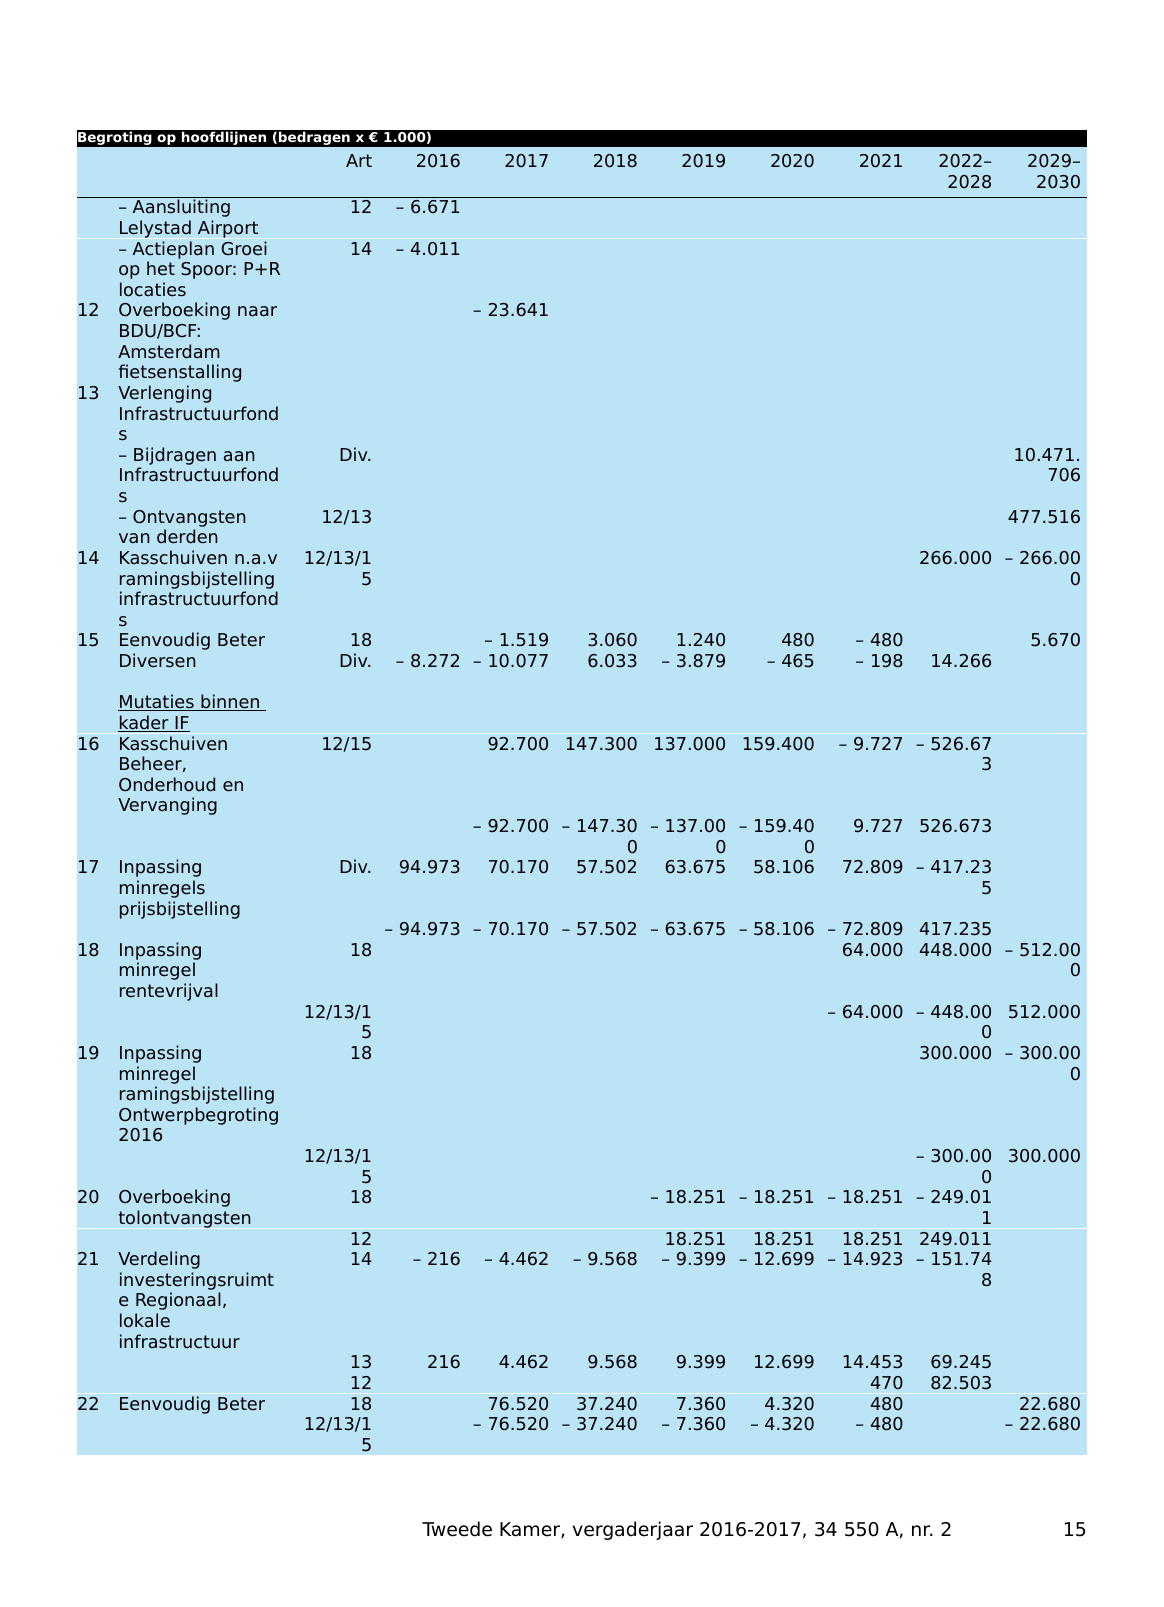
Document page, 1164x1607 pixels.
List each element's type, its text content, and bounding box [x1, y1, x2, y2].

table_cell Eenvoudig Beter [112, 1394, 289, 1414]
table_cell – 526.673 [909, 734, 998, 816]
table_cell – 63.675 [644, 919, 732, 940]
table_cell [555, 507, 644, 548]
table_cell Inpassing minregels prijsbijstelling [112, 857, 289, 919]
table_cell [378, 300, 466, 383]
table_cell – 512.000 [998, 940, 1087, 1002]
table_cell 13 [77, 383, 112, 445]
table_cell 12.699 [732, 1352, 821, 1373]
table_cell [732, 445, 821, 507]
table_cell – 23.641 [466, 300, 555, 383]
table_cell [555, 239, 644, 300]
table_cell [732, 507, 821, 548]
table_cell [112, 147, 289, 197]
table_cell [378, 548, 466, 630]
table_cell – 72.809 [821, 919, 909, 940]
table_cell 2017 [466, 147, 555, 197]
table_cell [909, 692, 998, 733]
table_cell Art [289, 147, 378, 197]
table_cell [644, 548, 732, 630]
table_cell 512.000 [998, 1002, 1087, 1043]
table_cell [289, 692, 378, 733]
table_cell [378, 734, 466, 816]
table_cell [466, 692, 555, 733]
table_cell [378, 1394, 466, 1414]
table_cell [644, 383, 732, 445]
table_cell [998, 692, 1087, 733]
table_cell [909, 198, 998, 238]
table_cell [732, 692, 821, 733]
table_cell – 76.520 [466, 1414, 555, 1455]
table_cell [732, 1373, 821, 1393]
table_cell 2022–2028 [909, 147, 998, 197]
table_cell [77, 1002, 112, 1043]
table_cell [77, 1352, 112, 1373]
table_cell 18 [289, 1043, 378, 1146]
table_cell 18 [289, 630, 378, 651]
table_cell – 6.671 [378, 198, 466, 238]
table_cell – 151.748 [909, 1249, 998, 1352]
table_cell [466, 1146, 555, 1187]
table_cell – 9.568 [555, 1249, 644, 1352]
table_cell [644, 507, 732, 548]
table_cell [821, 445, 909, 507]
table_cell [112, 1352, 289, 1373]
table_cell [644, 692, 732, 733]
table_cell [998, 651, 1087, 672]
table_cell 14 [289, 239, 378, 300]
table_cell Overboeking tolontvangsten [112, 1187, 289, 1228]
table_cell [732, 548, 821, 630]
table_cell 300.000 [909, 1043, 998, 1146]
table_cell 22.680 [998, 1394, 1087, 1414]
table_cell 21 [77, 1249, 112, 1352]
table_cell Eenvoudig Beter [112, 630, 289, 651]
table_cell [466, 198, 555, 238]
table_cell [909, 383, 998, 445]
table_cell 12/13/15 [289, 548, 378, 630]
table_cell [112, 1373, 289, 1393]
table_cell [378, 1043, 466, 1146]
table_cell – 18.251 [644, 1187, 732, 1228]
table_cell 82.503 [909, 1373, 998, 1393]
table_cell [555, 383, 644, 445]
table_cell 14.453 [821, 1352, 909, 1373]
table_cell – 9.727 [821, 734, 909, 816]
table_cell – 22.680 [998, 1414, 1087, 1455]
table_cell [821, 548, 909, 630]
table_cell 20 [77, 1187, 112, 1228]
table_cell [732, 239, 821, 300]
table_cell [555, 1146, 644, 1187]
table_cell 12 [77, 300, 112, 383]
table_cell 15 [77, 630, 112, 651]
table_cell [821, 198, 909, 238]
table_cell [378, 1002, 466, 1043]
table_cell 37.240 [555, 1394, 644, 1414]
table_cell [378, 1229, 466, 1249]
table_cell [289, 919, 378, 940]
table_cell [998, 300, 1087, 383]
table_cell – 147.300 [555, 816, 644, 857]
table_cell [112, 1002, 289, 1043]
table_cell [112, 919, 289, 940]
table_cell – Actieplan Groei op het Spoor: P+R locaties [112, 239, 289, 300]
table_cell [555, 1373, 644, 1393]
table_cell 14.266 [909, 651, 998, 672]
table_cell [378, 1187, 466, 1228]
table_cell 266.000 [909, 548, 998, 630]
table_cell [732, 383, 821, 445]
table_cell [555, 300, 644, 383]
table_cell [378, 445, 466, 507]
table_cell – 94.973 [378, 919, 466, 940]
table_cell – 10.077 [466, 651, 555, 672]
table_cell 216 [378, 1352, 466, 1373]
table_cell Kasschuiven Beheer, Onderhoud en Vervanging [112, 734, 289, 816]
table_cell – 216 [378, 1249, 466, 1352]
table_cell – 480 [821, 1414, 909, 1455]
table_cell – 64.000 [821, 1002, 909, 1043]
table_cell – 92.700 [466, 816, 555, 857]
table_cell – 37.240 [555, 1414, 644, 1455]
table_cell [909, 630, 998, 651]
table_cell [289, 816, 378, 857]
table_cell [378, 816, 466, 857]
table_cell [998, 1229, 1087, 1249]
table_cell – 417.235 [909, 857, 998, 919]
table_cell [466, 1229, 555, 1249]
table_cell [378, 672, 466, 692]
table_cell [998, 672, 1087, 692]
table_cell 526.673 [909, 816, 998, 857]
table_cell [644, 1373, 732, 1393]
table_cell Inpassing minregel rentevrijval [112, 940, 289, 1002]
table_cell 159.400 [732, 734, 821, 816]
table_cell [378, 630, 466, 651]
table_cell 18.251 [644, 1229, 732, 1249]
table_cell 3.060 [555, 630, 644, 651]
table_cell [378, 940, 466, 1002]
table_cell [378, 1146, 466, 1187]
table_cell [466, 1373, 555, 1393]
table_cell Inpassing minregel ramingsbijstelling Ontwerpbegroting 2016 [112, 1043, 289, 1146]
table_cell [466, 1043, 555, 1146]
table_cell [77, 147, 112, 197]
table_cell [466, 383, 555, 445]
table_cell [732, 940, 821, 1002]
table_cell [732, 1002, 821, 1043]
table_cell [112, 1414, 289, 1455]
table_cell 4.462 [466, 1352, 555, 1373]
table_cell [998, 1352, 1087, 1373]
table_cell 19 [77, 1043, 112, 1146]
table_cell 9.568 [555, 1352, 644, 1373]
table_cell [909, 239, 998, 300]
table_cell – 159.400 [732, 816, 821, 857]
table_cell [77, 816, 112, 857]
table_cell [555, 1187, 644, 1228]
table_cell – 4.011 [378, 239, 466, 300]
table_cell [466, 940, 555, 1002]
table_cell 2020 [732, 147, 821, 197]
table_cell 18 [289, 940, 378, 1002]
table_cell 448.000 [909, 940, 998, 1002]
table_cell [821, 692, 909, 733]
table_cell Mutaties binnen kader IF [112, 692, 289, 733]
table_cell [555, 940, 644, 1002]
table_cell [555, 548, 644, 630]
table_cell [998, 239, 1087, 300]
table_cell [77, 1146, 112, 1187]
table_cell 12/13/15 [289, 1414, 378, 1455]
table_cell – 18.251 [821, 1187, 909, 1228]
table_cell [644, 239, 732, 300]
table_cell [821, 672, 909, 692]
table_cell – 3.879 [644, 651, 732, 672]
table_cell 5.670 [998, 630, 1087, 651]
table_cell [466, 507, 555, 548]
table_cell 63.675 [644, 857, 732, 919]
table_cell [555, 1002, 644, 1043]
table_cell [909, 445, 998, 507]
table_cell [998, 383, 1087, 445]
table_cell [644, 1043, 732, 1146]
table_cell 300.000 [998, 1146, 1087, 1187]
table_cell 22 [77, 1394, 112, 1414]
table_cell [77, 1414, 112, 1455]
table_cell 7.360 [644, 1394, 732, 1414]
table_cell 64.000 [821, 940, 909, 1002]
table_header Begroting op hoofdlijnen (bedragen x € 1.000) [77, 130, 1087, 146]
table_cell Overboeking naar BDU/BCF: Amsterdam fietsenstalling [112, 300, 289, 383]
table_cell [732, 1146, 821, 1187]
table_cell [466, 445, 555, 507]
table_cell 2029–2030 [998, 147, 1087, 197]
table_cell 72.809 [821, 857, 909, 919]
table_cell [909, 1394, 998, 1414]
table_cell [378, 507, 466, 548]
table_cell 2018 [555, 147, 644, 197]
table_cell 249.011 [909, 1229, 998, 1249]
table_cell [555, 1043, 644, 1146]
table_cell [909, 1414, 998, 1455]
table_cell [821, 507, 909, 548]
table_cell [998, 857, 1087, 919]
table_cell [378, 383, 466, 445]
table_cell 13 [289, 1352, 378, 1373]
table_cell 12/15 [289, 734, 378, 816]
table_cell [909, 507, 998, 548]
table_cell [998, 198, 1087, 238]
table_cell [998, 1249, 1087, 1352]
table_cell [821, 300, 909, 383]
table_cell [998, 816, 1087, 857]
table_cell [466, 672, 555, 692]
table_cell [77, 1229, 112, 1249]
table_cell – 7.360 [644, 1414, 732, 1455]
table_cell [77, 198, 112, 238]
table_cell 2019 [644, 147, 732, 197]
table_cell – Bijdragen aan Infrastructuurfonds [112, 445, 289, 507]
table_cell [77, 919, 112, 940]
table_cell – 70.170 [466, 919, 555, 940]
table_cell 12 [289, 1373, 378, 1393]
table_cell [732, 672, 821, 692]
table_cell 14 [289, 1249, 378, 1352]
table_cell 1.240 [644, 630, 732, 651]
table_cell Verdeling investeringsruimte Regionaal, lokale infrastructuur [112, 1249, 289, 1352]
table_cell [998, 919, 1087, 940]
table_cell – 4.462 [466, 1249, 555, 1352]
table_cell 137.000 [644, 734, 732, 816]
table_cell [644, 672, 732, 692]
table_cell 12/13 [289, 507, 378, 548]
table_cell 470 [821, 1373, 909, 1393]
table_cell [998, 734, 1087, 816]
table_cell [289, 300, 378, 383]
table_cell [77, 1373, 112, 1393]
table_cell – 300.000 [909, 1146, 998, 1187]
table_cell – 8.272 [378, 651, 466, 672]
table_cell [289, 672, 378, 692]
table_cell [112, 1146, 289, 1187]
table_cell 18 [289, 1394, 378, 1414]
table_cell – 58.106 [732, 919, 821, 940]
table_cell Verlenging Infrastructuurfonds [112, 383, 289, 445]
table_cell 18 [77, 940, 112, 1002]
table_cell 12/13/15 [289, 1002, 378, 1043]
table_cell [644, 940, 732, 1002]
table_cell [821, 1043, 909, 1146]
table_cell 58.106 [732, 857, 821, 919]
table_cell [77, 692, 112, 733]
table_cell 147.300 [555, 734, 644, 816]
table_cell [732, 198, 821, 238]
table_cell – 448.000 [909, 1002, 998, 1043]
table_cell [909, 672, 998, 692]
table_cell 10.471.706 [998, 445, 1087, 507]
table_cell 18 [289, 1187, 378, 1228]
table_cell [77, 445, 112, 507]
table_cell 14 [77, 548, 112, 630]
table_cell – 198 [821, 651, 909, 672]
table_cell – 12.699 [732, 1249, 821, 1352]
table_cell [555, 692, 644, 733]
table_cell – 57.502 [555, 919, 644, 940]
table_cell – 9.399 [644, 1249, 732, 1352]
table_cell [644, 1146, 732, 1187]
table_cell 69.245 [909, 1352, 998, 1373]
table_cell [112, 672, 289, 692]
table_cell [644, 198, 732, 238]
table_cell – Ontvangsten van derden [112, 507, 289, 548]
table_cell [998, 1187, 1087, 1228]
table_cell 480 [821, 1394, 909, 1414]
table_cell – 14.923 [821, 1249, 909, 1352]
table_cell [378, 1414, 466, 1455]
table_cell [998, 1373, 1087, 1393]
table_cell 94.973 [378, 857, 466, 919]
table_cell 76.520 [466, 1394, 555, 1414]
table_cell [77, 651, 112, 672]
table_cell [644, 1002, 732, 1043]
table_cell [77, 239, 112, 300]
table_cell Diversen [112, 651, 289, 672]
table_cell 17 [77, 857, 112, 919]
table_cell Div. [289, 445, 378, 507]
table_cell 70.170 [466, 857, 555, 919]
table_cell 417.235 [909, 919, 998, 940]
table_cell [466, 1187, 555, 1228]
table_cell [732, 1043, 821, 1146]
table_cell [909, 300, 998, 383]
table_cell 4.320 [732, 1394, 821, 1414]
table_cell – 465 [732, 651, 821, 672]
table_cell [555, 445, 644, 507]
table_cell [821, 239, 909, 300]
table_cell [466, 1002, 555, 1043]
table_cell – 266.000 [998, 548, 1087, 630]
table_cell 18.251 [821, 1229, 909, 1249]
table_cell 12 [289, 198, 378, 238]
table_cell [732, 300, 821, 383]
table_cell [644, 445, 732, 507]
table_cell [644, 300, 732, 383]
table_cell 6.033 [555, 651, 644, 672]
table_cell 16 [77, 734, 112, 816]
table_cell [555, 198, 644, 238]
table_cell [821, 383, 909, 445]
table_cell [821, 1146, 909, 1187]
table_cell Div. [289, 857, 378, 919]
table_cell [466, 239, 555, 300]
table_cell [112, 816, 289, 857]
table_cell 480 [732, 630, 821, 651]
table_cell 12/13/15 [289, 1146, 378, 1187]
table_cell 57.502 [555, 857, 644, 919]
table_cell [378, 692, 466, 733]
table_cell – 249.011 [909, 1187, 998, 1228]
table_cell – 4.320 [732, 1414, 821, 1455]
table_cell 18.251 [732, 1229, 821, 1249]
table_cell – 480 [821, 630, 909, 651]
table_cell [77, 672, 112, 692]
table_cell – 137.000 [644, 816, 732, 857]
table_cell 92.700 [466, 734, 555, 816]
table_cell [555, 672, 644, 692]
table_cell 477.516 [998, 507, 1087, 548]
table_cell – 1.519 [466, 630, 555, 651]
table_cell – Aansluiting Lelystad Airport [112, 198, 289, 238]
table_cell [378, 1373, 466, 1393]
table_cell 2016 [378, 147, 466, 197]
table_cell [289, 383, 378, 445]
table_cell [555, 1229, 644, 1249]
table_cell Kasschuiven n.a.v ramingsbijstelling infrastructuurfonds [112, 548, 289, 630]
table_cell 2021 [821, 147, 909, 197]
table_cell – 18.251 [732, 1187, 821, 1228]
table_cell 9.399 [644, 1352, 732, 1373]
table_cell 9.727 [821, 816, 909, 857]
table_cell 12 [289, 1229, 378, 1249]
table_cell [77, 507, 112, 548]
table_cell [112, 1229, 289, 1249]
table_cell [466, 548, 555, 630]
table_cell Div. [289, 651, 378, 672]
table_cell – 300.000 [998, 1043, 1087, 1146]
